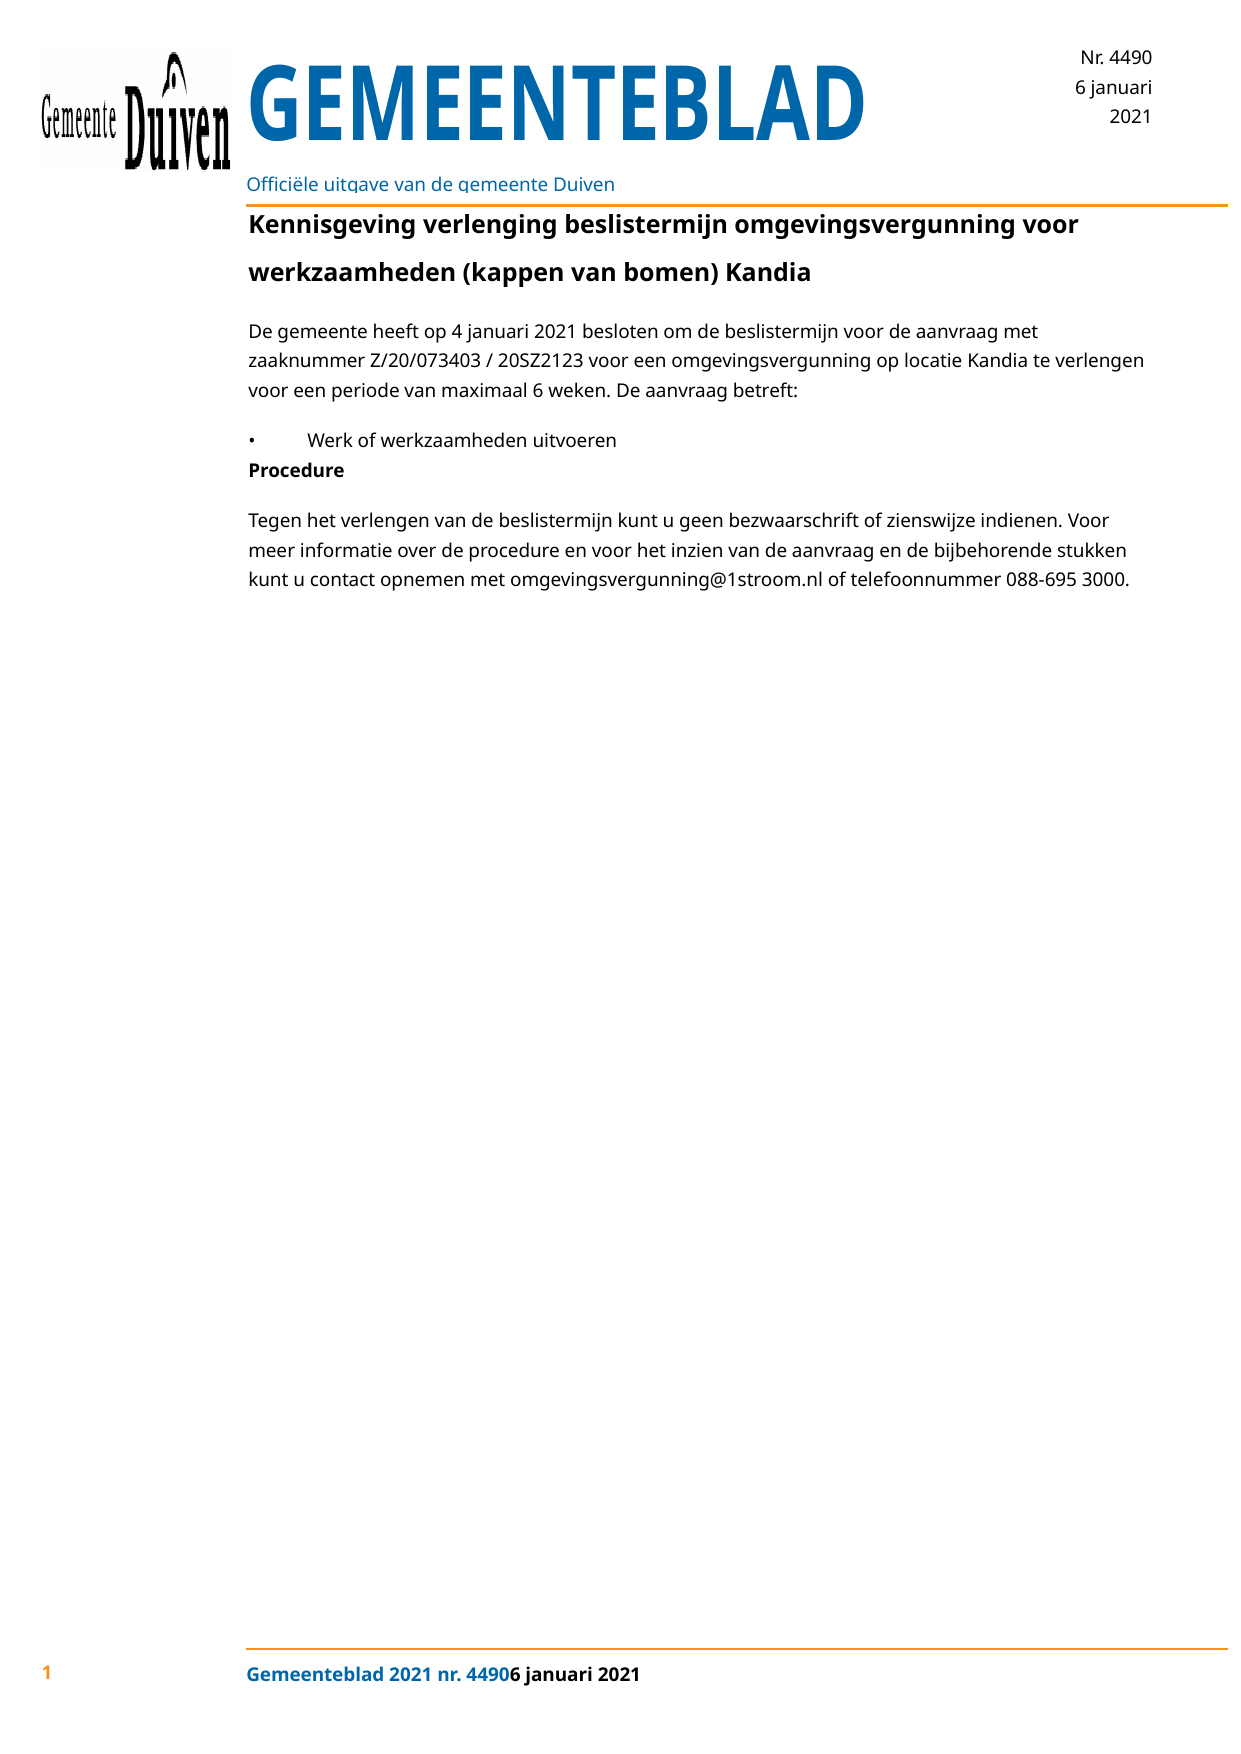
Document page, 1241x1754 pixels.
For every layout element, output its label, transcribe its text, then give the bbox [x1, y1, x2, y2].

list Werk of werkzaamheden uitvoeren [248, 427, 1152, 453]
picture [41, 47, 231, 172]
text De gemeente heeft op 4 januari 2021 besloten om de beslistermijn voor de aanvraag met zaaknummer Z/20/073403 / 20SZ2123 voor een omgevingsvergunning op locatie Kandia te verlengen voor een periode van maximaal 6 weken. De aanvraag betreft: [248, 318, 1152, 403]
text Kennisgeving verlenging beslistermijn omgevingsvergunning voor werkzaamheden (kappen van bomen) Kandia [248, 207, 1152, 288]
text Tegen het verlengen van de beslistermijn kunt u geen bezwaarschrift of zienswijze indienen. Voor meer informatie over de procedure en voor het inzien van de aanvraag en de bijbehorende stukken kunt u contact opnemen met omgevingsvergunning@1stroom.nl of telefoonnummer 088-695 3000. [248, 507, 1152, 592]
text Procedure [248, 457, 1152, 483]
